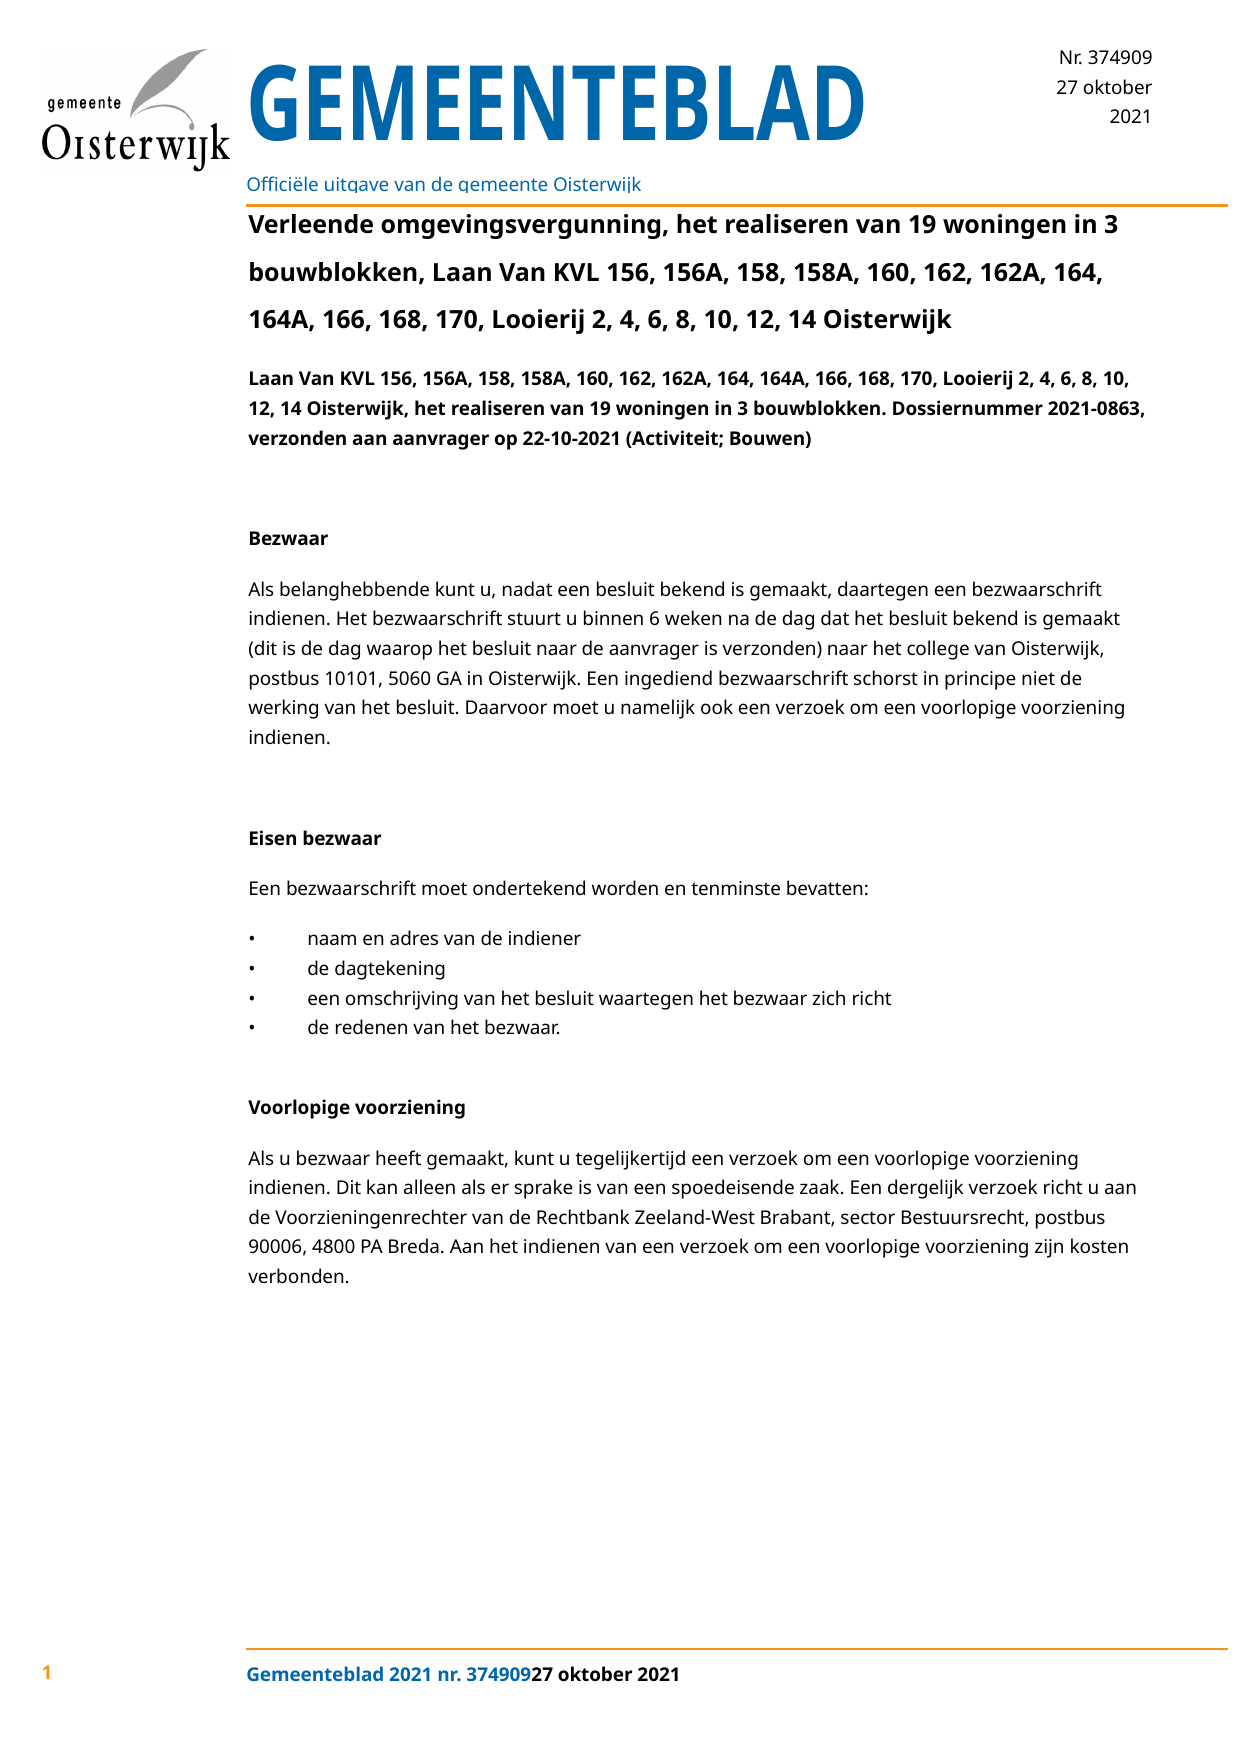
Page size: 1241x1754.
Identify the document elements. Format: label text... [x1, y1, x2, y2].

text Bezwaar [248, 526, 1152, 551]
list de redenen van het bezwaar. [248, 1014, 1152, 1040]
list de dagtekening [248, 955, 1152, 981]
text Als u bezwaar heeft gemaakt, kunt u tegelijkertijd een verzoek om een voorlopige voorziening indienen. Dit kan alleen als er sprake is van een spoedeisende zaak. Een dergelijk verzoek richt u aan de Voorzieningenrechter van de Rechtbank Zeeland-West Brabant, sector Bestuursrecht, postbus 90006, 4800 PA Breda. Aan het indienen van een verzoek om een voorlopige voorziening zijn kosten verbonden. [248, 1145, 1152, 1289]
picture [41, 47, 231, 172]
text Een bezwaarschrift moet ondertekend worden en tenminste bevatten: [248, 875, 1152, 901]
text Als belanghebbende kunt u, nadat een besluit bekend is gemaakt, daartegen een bezwaarschrift indienen. Het bezwaarschrift stuurt u binnen 6 weken na de dag dat het besluit bekend is gemaakt (dit is de dag waarop het besluit naar de aanvrager is verzonden) naar het college van Oisterwijk, postbus 10101, 5060 GA in Oisterwijk. Een ingediend bezwaarschrift schorst in principe niet de werking van het besluit. Daarvoor moet u namelijk ook een verzoek om een voorlopige voorziening indienen. [248, 576, 1152, 749]
text Laan Van KVL 156, 156A, 158, 158A, 160, 162, 162A, 164, 164A, 166, 168, 170, Looierij 2, 4, 6, 8, 10, 12, 14 Oisterwijk, het realiseren van 19 woningen in 3 bouwblokken. Dossiernummer 2021-0863, verzonden aan aanvrager op 22-10-2021 (Activiteit; Bouwen) [248, 366, 1152, 450]
text Verleende omgevingsvergunning, het realiseren van 19 woningen in 3 bouwblokken, Laan Van KVL 156, 156A, 158, 158A, 160, 162, 162A, 164, 164A, 166, 168, 170, Looierij 2, 4, 6, 8, 10, 12, 14 Oisterwijk [248, 207, 1152, 336]
text Eisen bezwaar [248, 825, 1152, 850]
text Voorlopige voorziening [248, 1094, 1152, 1120]
list naam en adres van de indiener [248, 926, 1152, 951]
list een omschrijving van het besluit waartegen het bezwaar zich richt [248, 985, 1152, 1010]
